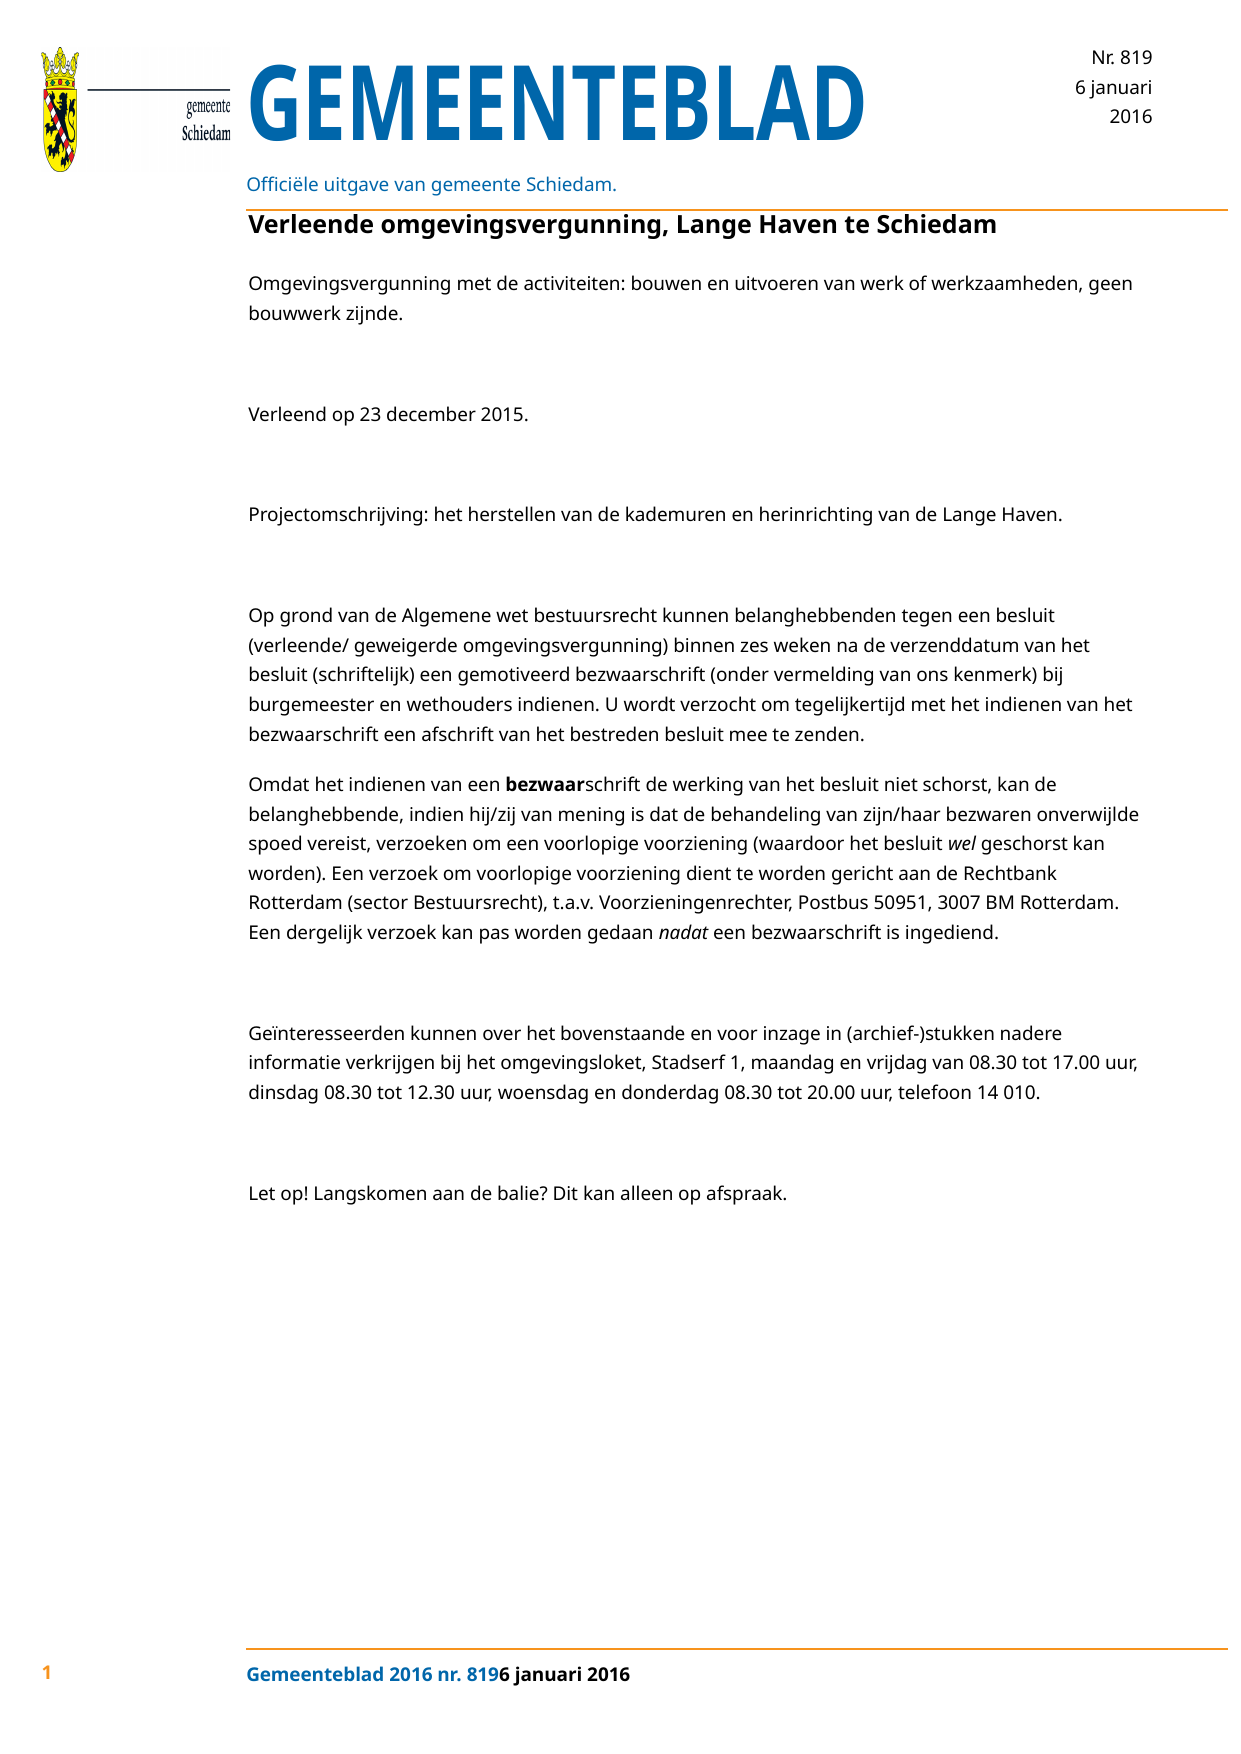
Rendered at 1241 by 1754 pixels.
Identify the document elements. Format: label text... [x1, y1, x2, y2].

picture [41, 47, 231, 172]
text Omgevingsvergunning met de activiteiten: bouwen en uitvoeren van werk of werkzaamheden, geen bouwwerk zijnde. [248, 270, 1152, 326]
text Geïnteresseerden kunnen over het bovenstaande en voor inzage in (archief-)stukken nadere informatie verkrijgen bij het omgevingsloket, Stadserf 1, maandag en vrijdag van 08.30 tot 17.00 uur, dinsdag 08.30 tot 12.30 uur, woensdag en donderdag 08.30 tot 20.00 uur, telefoon 14 010. [248, 1020, 1152, 1105]
text Op grond van de Algemene wet bestuursrecht kunnen belanghebbenden tegen een besluit (verleende/ geweigerde omgevingsvergunning) binnen zes weken na de verzenddatum van het besluit (schriftelijk) een gemotiveerd bezwaarschrift (onder vermelding van ons kenmerk) bij burgemeester en wethouders indienen. U wordt verzocht om tegelijkertijd met het indienen van het bezwaarschrift een afschrift van het bestreden besluit mee te zenden. [248, 602, 1152, 746]
text Omdat het indienen van een bezwaarschrift de werking van het besluit niet schorst, kan de belanghebbende, indien hij/zij van mening is dat de behandeling van zijn/haar bezwaren onverwijlde spoed vereist, verzoeken om een voorlopige voorziening (waardoor het besluit wel geschorst kan worden). Een verzoek om voorlopige voorziening dient te worden gericht aan de Rechtbank Rotterdam (sector Bestuursrecht), t.a.v. Voorzieningenrechter, Postbus 50951, 3007 BM Rotterdam. Een dergelijk verzoek kan pas worden gedaan nadat een bezwaarschrift is ingediend. [248, 771, 1152, 945]
text Verleende omgevingsvergunning, Lange Haven te Schiedam [248, 211, 1152, 241]
text Let op! Langskomen aan de balie? Dit kan alleen op afspraak. [248, 1180, 1152, 1206]
text Projectomschrijving: het herstellen van de kademuren en herinrichting van de Lange Haven. [248, 502, 1152, 527]
text Verleend op 23 december 2015. [248, 401, 1152, 426]
